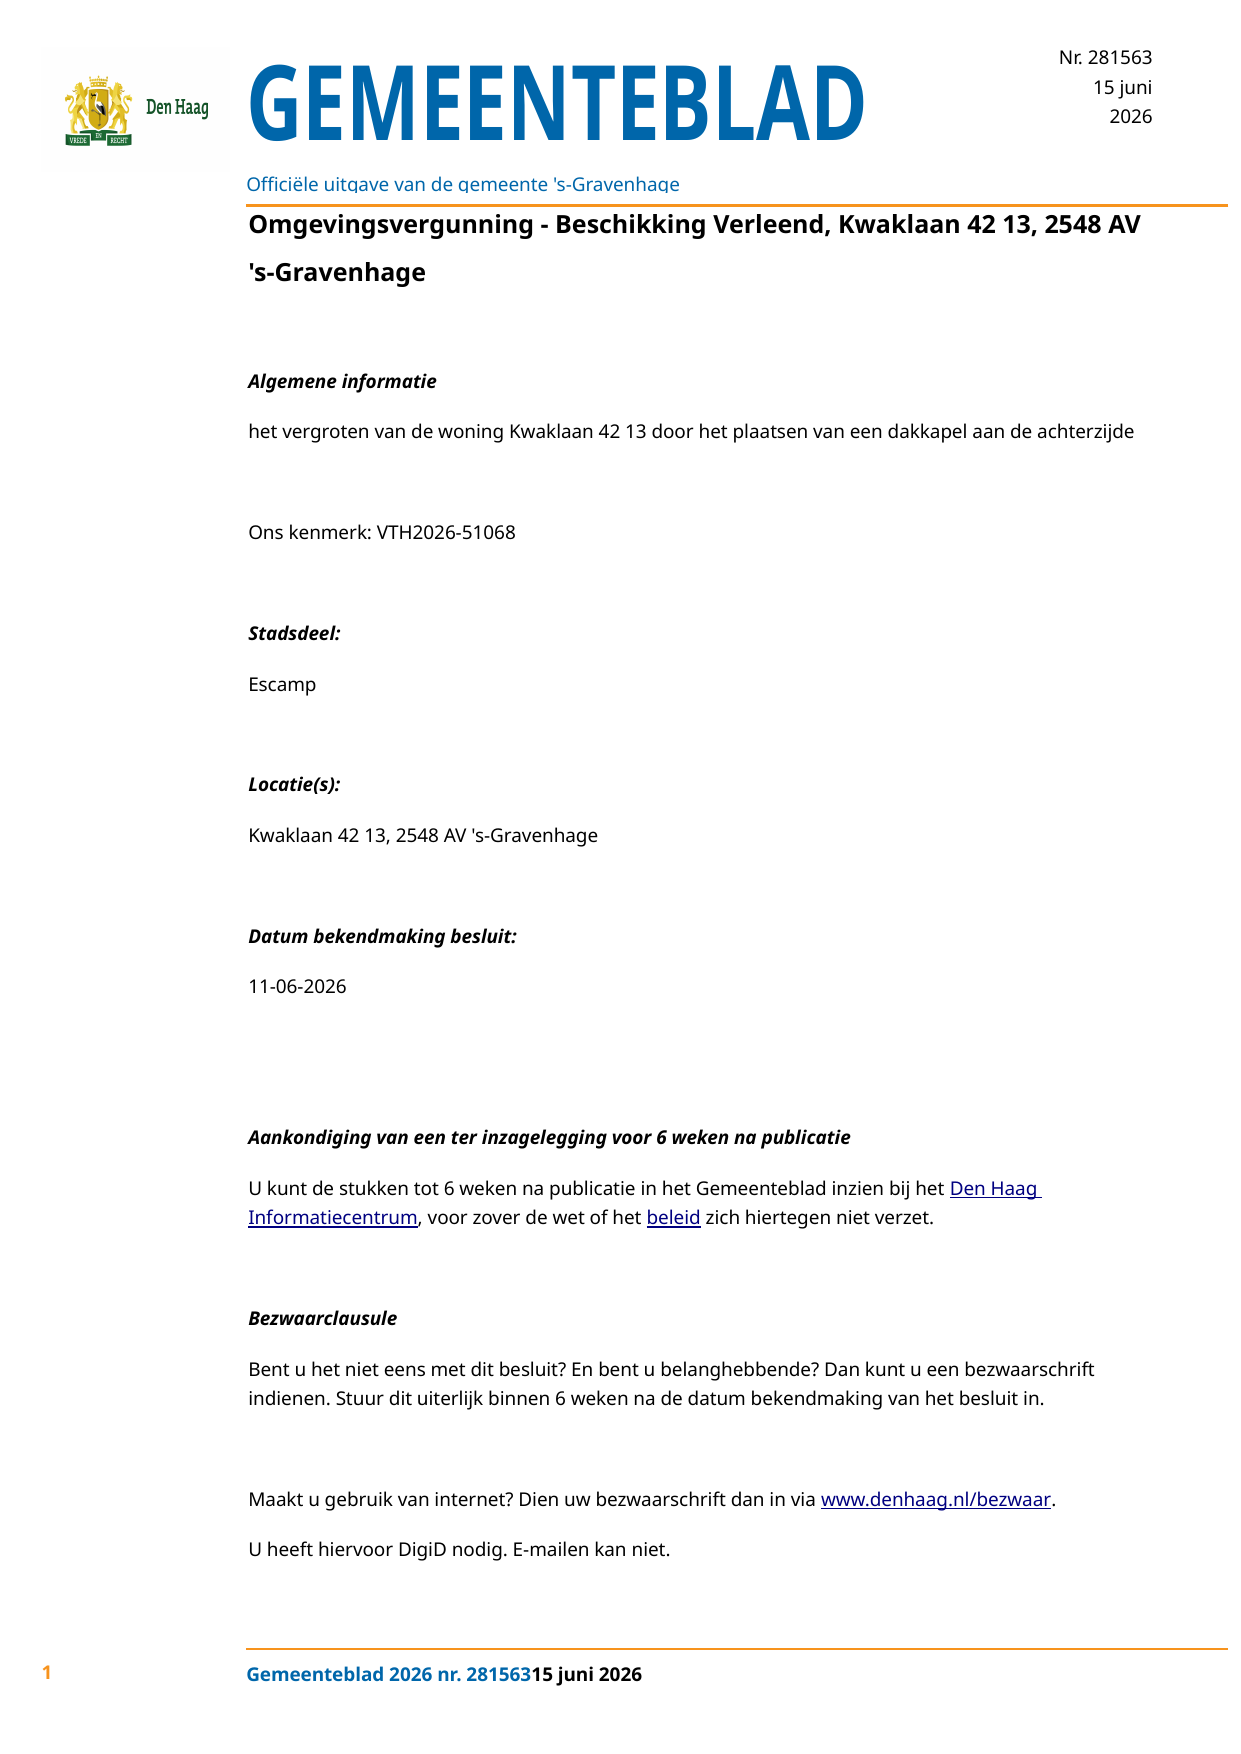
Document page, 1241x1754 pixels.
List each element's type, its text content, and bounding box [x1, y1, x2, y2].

text het vergroten van de woning Kwaklaan 42 13 door het plaatsen van een dakkapel aan de achterzijde [248, 419, 1152, 444]
text Bent u het niet eens met dit besluit? En bent u belanghebbende? Dan kunt u een bezwaarschrift indienen. Stuur dit uiterlijk binnen 6 weken na de datum bekendmaking van het besluit in. [248, 1356, 1152, 1411]
text U kunt de stukken tot 6 weken na publicatie in het Gemeenteblad inzien bij het Den Haag Informatiecentrum, voor zover de wet of het beleid zich hiertegen niet verzet. [248, 1175, 1152, 1230]
text Omgevingsvergunning - Beschikking Verleend, Kwaklaan 42 13, 2548 AV 's-Gravenhage [248, 207, 1152, 288]
text U heeft hiervoor DigiD nodig. E-mailen kan niet. [248, 1537, 1152, 1562]
text Maakt u gebruik van internet? Dien uw bezwaarschrift dan in via www.denhaag.nl/bezwaar. [248, 1486, 1152, 1512]
text Locatie(s): [248, 772, 1152, 797]
text 11-06-2026 [248, 973, 1152, 999]
text Aankondiging van een ter inzagelegging voor 6 weken na publicatie [248, 1124, 1152, 1150]
text Datum bekendmaking besluit: [248, 923, 1152, 949]
picture [41, 47, 231, 172]
text Ons kenmerk: VTH2026-51068 [248, 519, 1152, 545]
text Algemene informatie [248, 368, 1152, 394]
text Kwaklaan 42 13, 2548 AV 's-Gravenhage [248, 822, 1152, 848]
text Escamp [248, 671, 1152, 697]
text Bezwaarclausule [248, 1305, 1152, 1331]
text Stadsdeel: [248, 620, 1152, 646]
